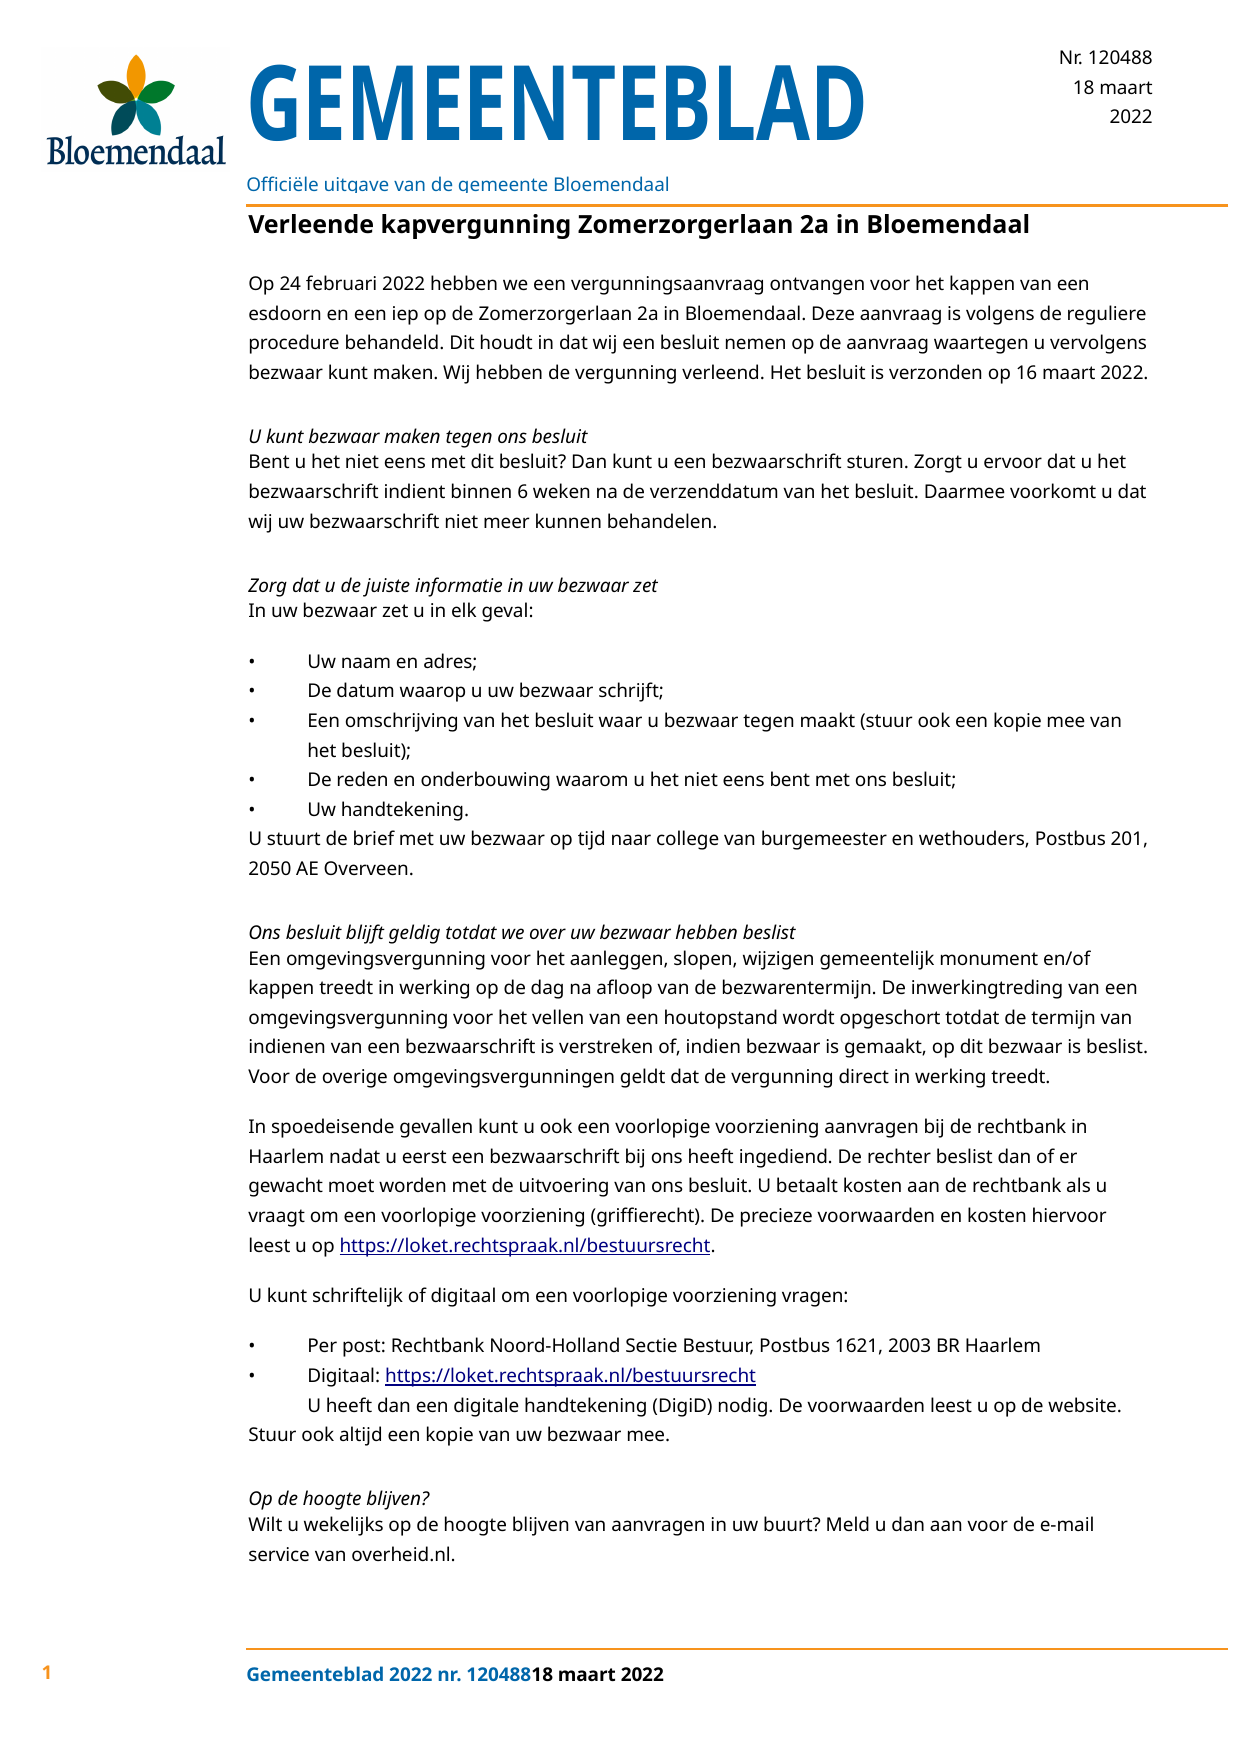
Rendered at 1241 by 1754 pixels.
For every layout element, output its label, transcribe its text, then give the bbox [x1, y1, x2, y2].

list De datum waarop u uw bezwaar schrijft; [248, 678, 1152, 703]
list Per post: Rechtbank Noord-Holland Sectie Bestuur, Postbus 1621, 2003 BR Haarlem [248, 1333, 1152, 1358]
text Bent u het niet eens met dit besluit? Dan kunt u een bezwaarschrift sturen. Zorgt u ervoor dat u het bezwaarschrift indient binnen 6 weken na de verzenddatum van het besluit. Daarmee voorkomt u dat wij uw bezwaarschrift niet meer kunnen behandelen. [248, 449, 1152, 534]
list De reden en onderbouwing waarom u het niet eens bent met ons besluit; [248, 766, 1152, 792]
text Stuur ook altijd een kopie van uw bezwaar mee. [248, 1421, 1152, 1447]
picture [41, 47, 231, 172]
list U heeft dan een digitale handtekening (DigiD) nodig. De voorwaarden leest u op de website. [248, 1392, 1152, 1418]
list Digitaal: https://loket.rechtspraak.nl/bestuursrecht [248, 1362, 1152, 1388]
list Uw naam en adres; [248, 648, 1152, 674]
text Zorg dat u de juiste informatie in uw bezwaar zet [248, 572, 1152, 598]
text Op 24 februari 2022 hebben we een vergunningsaanvraag ontvangen voor het kappen van een esdoorn en een iep op de Zomerzorgerlaan 2a in Bloemendaal. Deze aanvraag is volgens de reguliere procedure behandeld. Dit houdt in dat wij een besluit nemen op de aanvraag waartegen u vervolgens bezwaar kunt maken. Wij hebben de vergunning verleend. Het besluit is verzonden op 16 maart 2022. [248, 270, 1152, 385]
text Ons besluit blijft geldig totdat we over uw bezwaar hebben beslist [248, 919, 1152, 945]
text Verleende kapvergunning Zomerzorgerlaan 2a in Bloemendaal [248, 207, 1152, 241]
text In spoedeisende gevallen kunt u ook een voorlopige voorziening aanvragen bij de rechtbank in Haarlem nadat u eerst een bezwaarschrift bij ons heeft ingediend. De rechter beslist dan of er gewacht moet worden met de uitvoering van ons besluit. U betaalt kosten aan de rechtbank als u vraagt om een voorlopige voorziening (griffierecht). De precieze voorwaarden en kosten hiervoor leest u op https://loket.rechtspraak.nl/bestuursrecht. [248, 1113, 1152, 1258]
list Een omschrijving van het besluit waar u bezwaar tegen maakt (stuur ook een kopie mee van het besluit); [248, 707, 1152, 762]
list Uw handtekening. [248, 796, 1152, 822]
text Een omgevingsvergunning voor het aanleggen, slopen, wijzigen gemeentelijk monument en/of kappen treedt in werking op de dag na afloop van de bezwarentermijn. De inwerkingtreding van een omgevingsvergunning voor het vellen van een houtopstand wordt opgeschort totdat de termijn van indienen van een bezwaarschrift is verstreken of, indien bezwaar is gemaakt, op dit bezwaar is beslist. Voor de overige omgevingsvergunningen geldt dat de vergunning direct in werking treedt. [248, 945, 1152, 1089]
text U stuurt de brief met uw bezwaar op tijd naar college van burgemeester en wethouders, Postbus 201, 2050 AE Overveen. [248, 826, 1152, 881]
text In uw bezwaar zet u in elk geval: [248, 598, 1152, 623]
text U kunt schriftelijk of digitaal om een voorlopige voorziening vragen: [248, 1282, 1152, 1308]
text Op de hoogte blijven? [248, 1485, 1152, 1511]
text Wilt u wekelijks op de hoogte blijven van aanvragen in uw buurt? Meld u dan aan voor de e-mail service van overheid.nl. [248, 1511, 1152, 1566]
text U kunt bezwaar maken tegen ons besluit [248, 423, 1152, 449]
